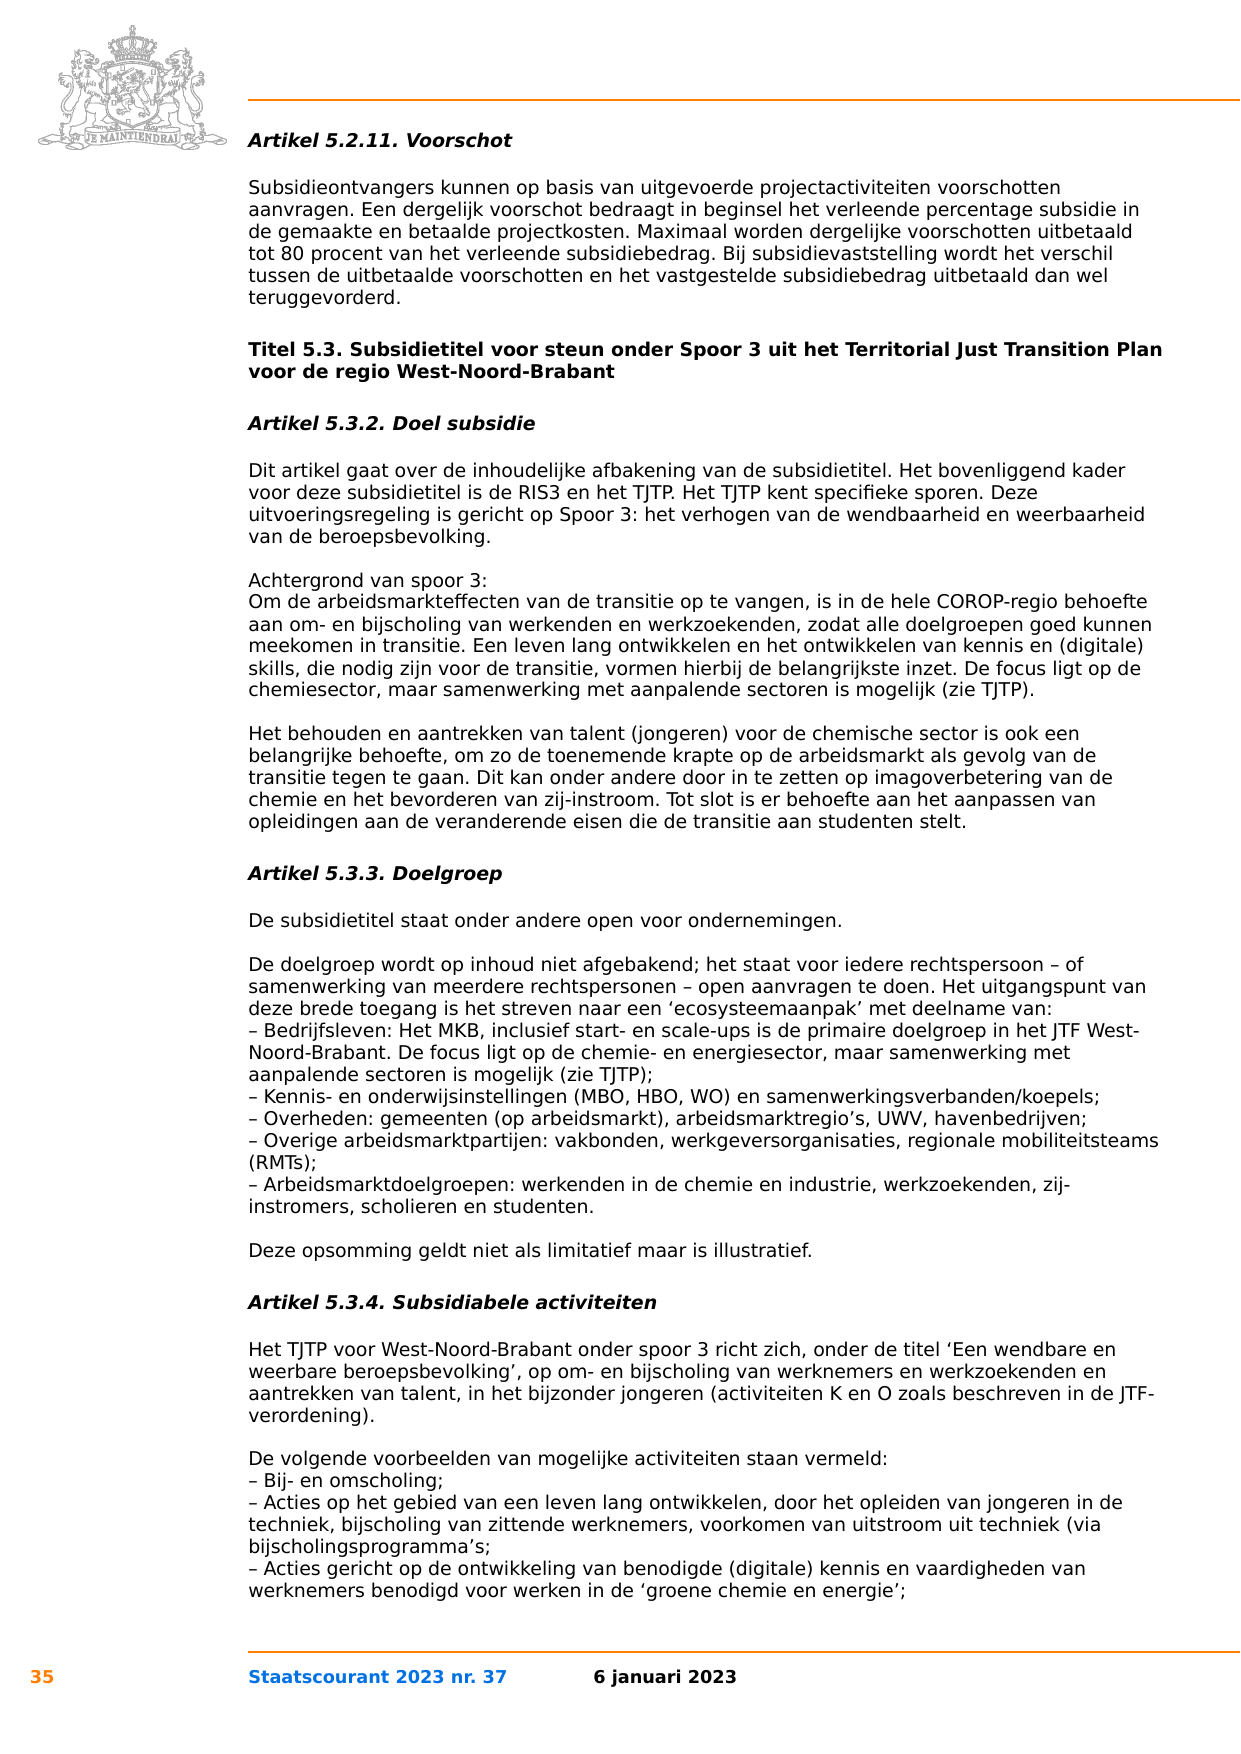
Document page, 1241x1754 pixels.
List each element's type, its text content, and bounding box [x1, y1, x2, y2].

text – Arbeidsmarktdoelgroepen: werkenden in de chemie en industrie, werkzoekenden, zij-instromers, scholieren en studenten. [248, 1174, 1163, 1218]
text – Acties gericht op de ontwikkeling van benodigde (digitale) kennis en vaardigheden van werknemers benodigd voor werken in de ‘groene chemie en energie’; [248, 1558, 1163, 1602]
text De subsidietitel staat onder andere open voor ondernemingen. [248, 910, 1163, 932]
text – Acties op het gebied van een leven lang ontwikkelen, door het opleiden van jongeren in de techniek, bijscholing van zittende werknemers, voorkomen van uitstroom uit techniek (via bijscholingsprogramma’s; [248, 1492, 1163, 1558]
text Het behouden en aantrekken van talent (jongeren) voor de chemische sector is ook een belangrijke behoefte, om zo de toenemende krapte op de arbeidsmarkt als gevolg van de transitie tegen te gaan. Dit kan onder andere door in te zetten op imagoverbetering van de chemie en het bevorderen van zij-instroom. Tot slot is er behoefte aan het aanpassen van opleidingen aan de veranderende eisen die de transitie aan studenten stelt. [248, 723, 1163, 833]
text De volgende voorbeelden van mogelijke activiteiten staan vermeld: [248, 1448, 1163, 1470]
text Achtergrond van spoor 3: [248, 569, 1163, 591]
subtitle Artikel 5.3.4. Subsidiabele activiteiten [248, 1292, 1163, 1313]
text – Overige arbeidsmarktpartijen: vakbonden, werkgeversorganisaties, regionale mobiliteitsteams (RMTs); [248, 1130, 1163, 1174]
text Dit artikel gaat over de inhoudelijke afbakening van de subsidietitel. Het bovenliggend kader voor deze subsidietitel is de RIS3 en het TJTP. Het TJTP kent specifieke sporen. Deze uitvoeringsregeling is gericht op Spoor 3: het verhogen van de wendbaarheid en weerbaarheid van de beroepsbevolking. [248, 460, 1163, 548]
subtitle Artikel 5.3.3. Doelgroep [248, 863, 1163, 885]
text – Bij- en omscholing; [248, 1470, 1163, 1492]
subtitle Artikel 5.2.11. Voorschot [248, 130, 1163, 152]
subtitle Titel 5.3. Subsidietitel voor steun onder Spoor 3 uit het Territorial Just Transition Plan voor de regio West-Noord-Brabant [248, 339, 1163, 383]
text – Overheden: gemeenten (op arbeidsmarkt), arbeidsmarktregio’s, UWV, havenbedrijven; [248, 1108, 1163, 1130]
text De doelgroep wordt op inhoud niet afgebakend; het staat voor iedere rechtspersoon – of samenwerking van meerdere rechtspersonen – open aanvragen te doen. Het uitgangspunt van deze brede toegang is het streven naar een ‘ecosysteemaanpak’ met deelname van: [248, 954, 1163, 1020]
text Deze opsomming geldt niet als limitatief maar is illustratief. [248, 1239, 1163, 1262]
text Het TJTP voor West-Noord-Brabant onder spoor 3 richt zich, onder de titel ‘Een wendbare en weerbare beroepsbevolking’, op om- en bijscholing van werknemers en werkzoekenden en aantrekken van talent, in het bijzonder jongeren (activiteiten K en O zoals beschreven in de JTF-verordening). [248, 1338, 1163, 1426]
text – Bedrijfsleven: Het MKB, inclusief start- en scale-ups is de primaire doelgroep in het JTF West-Noord-Brabant. De focus ligt op de chemie- en energiesector, maar samenwerking met aanpalende sectoren is mogelijk (zie TJTP); [248, 1020, 1163, 1086]
subtitle Artikel 5.3.2. Doel subsidie [248, 413, 1163, 435]
text Subsidieontvangers kunnen op basis van uitgevoerde projectactiviteiten voorschotten aanvragen. Een dergelijk voorschot bedraagt in beginsel het verleende percentage subsidie in de gemaakte en betaalde projectkosten. Maximaal worden dergelijke voorschotten uitbetaald tot 80 procent van het verleende subsidiebedrag. Bij subsidievaststelling wordt het verschil tussen de uitbetaalde voorschotten en het vastgestelde subsidiebedrag uitbetaald dan wel teruggevorderd. [248, 177, 1163, 309]
text Om de arbeidsmarkteffecten van de transitie op te vangen, is in de hele COROP-regio behoefte aan om- en bijscholing van werkenden en werkzoekenden, zodat alle doelgroepen goed kunnen meekomen in transitie. Een leven lang ontwikkelen en het ontwikkelen van kennis en (digitale) skills, die nodig zijn voor de transitie, vormen hierbij de belangrijkste inzet. De focus ligt op de chemiesector, maar samenwerking met aanpalende sectoren is mogelijk (zie TJTP). [248, 591, 1163, 701]
picture [38, 25, 227, 150]
text – Kennis- en onderwijsinstellingen (MBO, HBO, WO) en samenwerkingsverbanden/koepels; [248, 1086, 1163, 1108]
